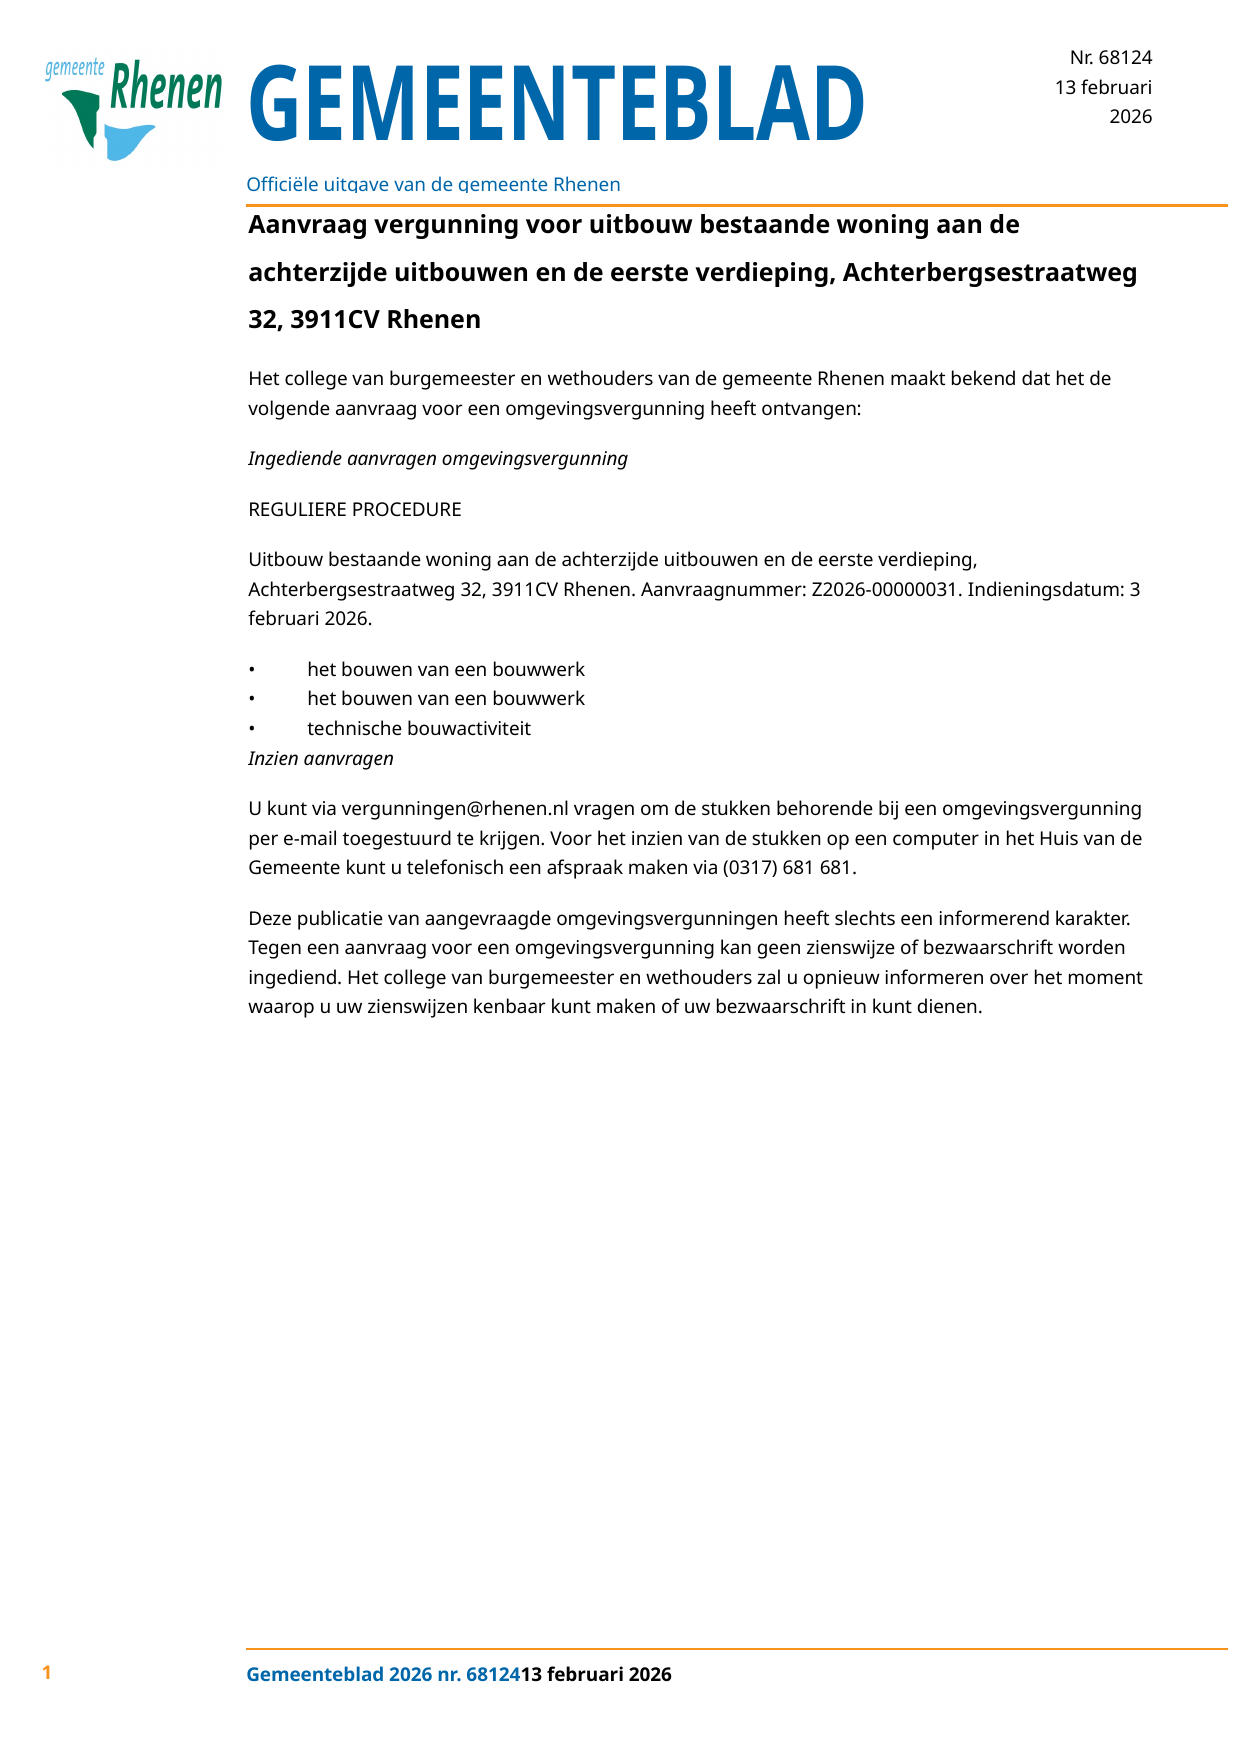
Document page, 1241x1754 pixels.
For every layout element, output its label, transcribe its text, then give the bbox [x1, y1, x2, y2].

text U kunt via vergunningen@rhenen.nl vragen om de stukken behorende bij een omgevingsvergunning per e-mail toegestuurd te krijgen. Voor het inzien van de stukken op een computer in het Huis van de Gemeente kunt u telefonisch een afspraak maken via (0317) 681 681. [248, 795, 1152, 880]
text Inzien aanvragen [248, 745, 1152, 770]
picture [41, 47, 231, 172]
text Uitbouw bestaande woning aan de achterzijde uitbouwen en de eerste verdieping, Achterbergsestraatweg 32, 3911CV Rhenen. Aanvraagnummer: Z2026-00000031. Indieningsdatum: 3 februari 2026. [248, 546, 1152, 631]
list het bouwen van een bouwwerk [248, 656, 1152, 682]
text Deze publicatie van aangevraagde omgevingsvergunningen heeft slechts een informerend karakter. Tegen een aanvraag voor een omgevingsvergunning kan geen zienswijze of bezwaarschrift worden ingediend. Het college van burgemeester en wethouders zal u opnieuw informeren over het moment waarop u uw zienswijzen kenbaar kunt maken of uw bezwaarschrift in kunt dienen. [248, 905, 1152, 1019]
list het bouwen van een bouwwerk [248, 686, 1152, 711]
list technische bouwactiviteit [248, 715, 1152, 741]
text Het college van burgemeester en wethouders van de gemeente Rhenen maakt bekend dat het de volgende aanvraag voor een omgevingsvergunning heeft ontvangen: [248, 366, 1152, 421]
text Ingediende aanvragen omgevingsvergunning [248, 446, 1152, 471]
text Aanvraag vergunning voor uitbouw bestaande woning aan de achterzijde uitbouwen en de eerste verdieping, Achterbergsestraatweg 32, 3911CV Rhenen [248, 207, 1152, 336]
text REGULIERE PROCEDURE [248, 496, 1152, 522]
